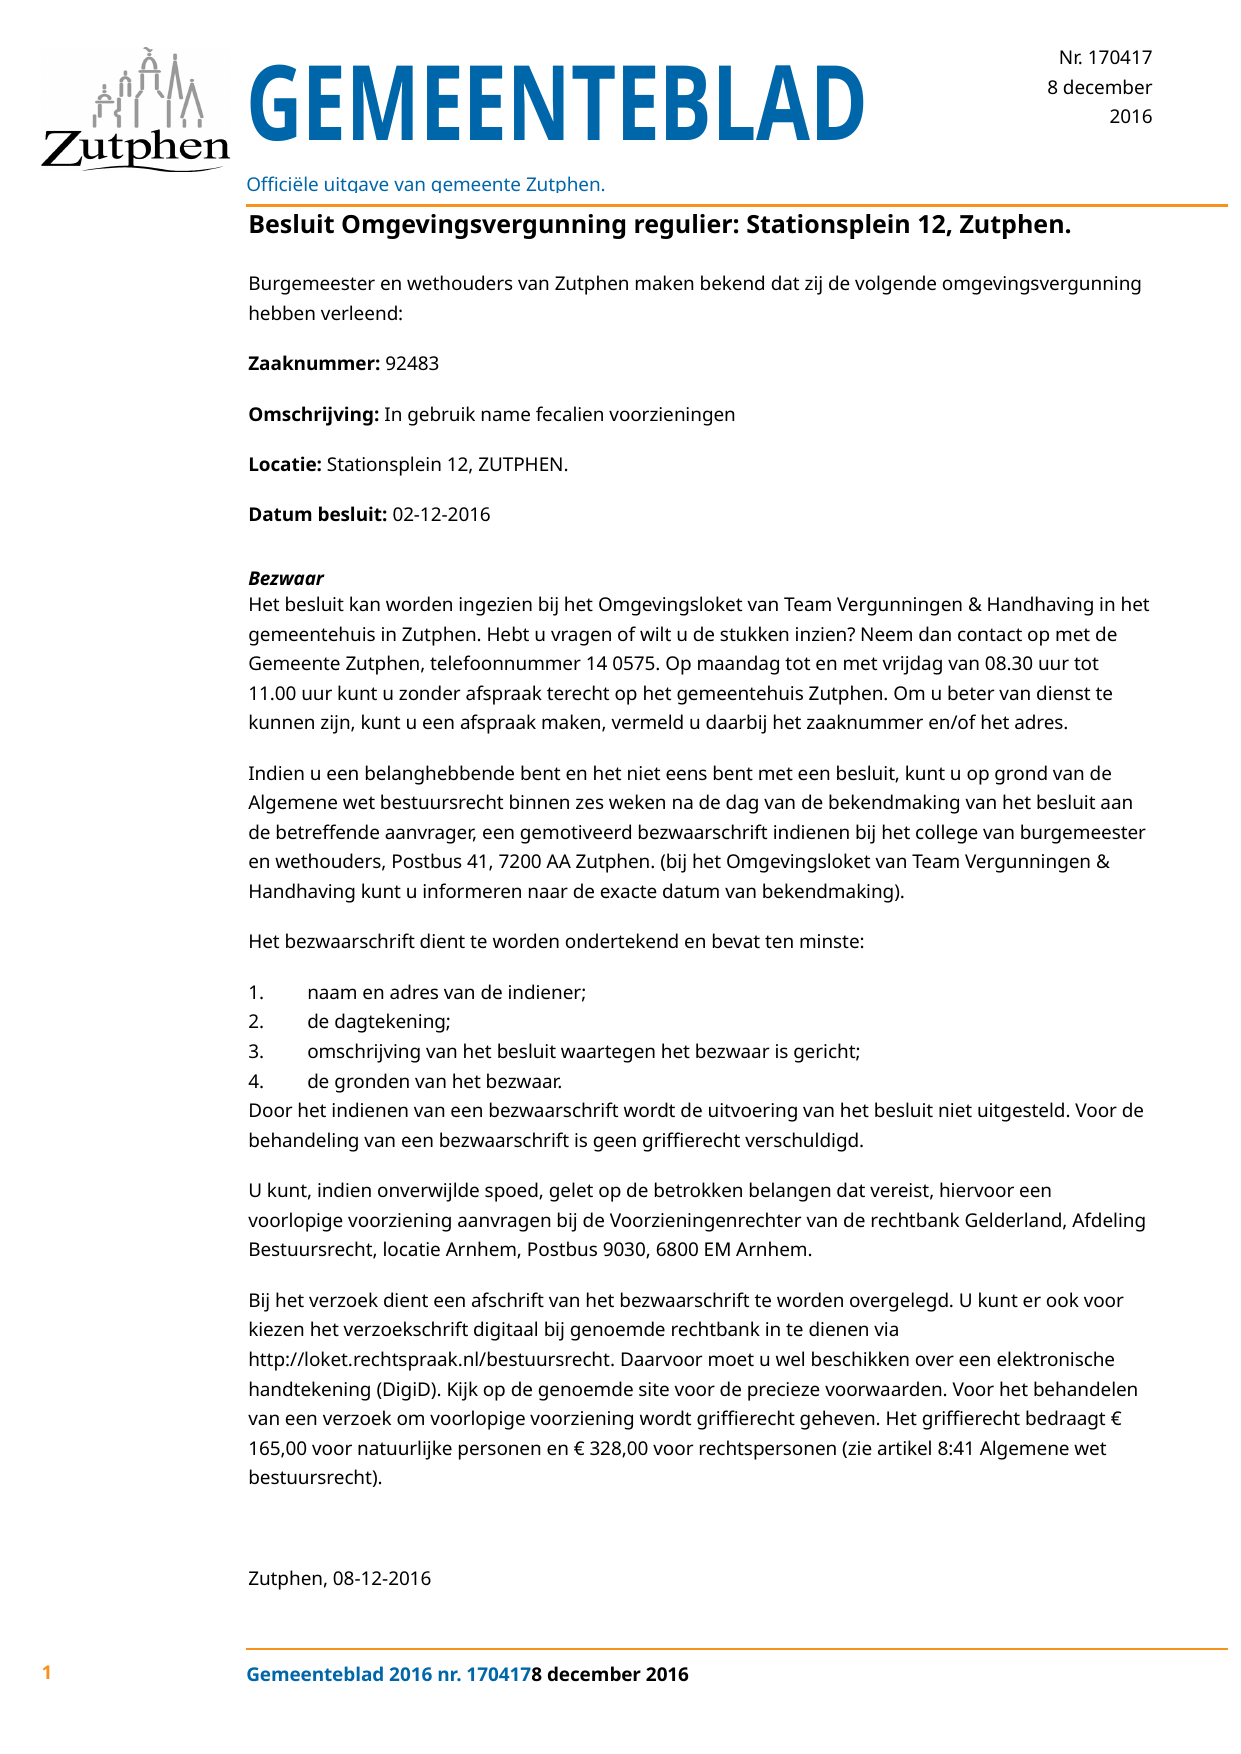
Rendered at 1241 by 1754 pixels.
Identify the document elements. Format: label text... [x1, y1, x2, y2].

text Bezwaar [248, 566, 1152, 591]
list naam en adres van de indiener; [248, 979, 1152, 1005]
text Omschrijving: In gebruik name fecalien voorzieningen [248, 401, 1152, 426]
text Besluit Omgevingsvergunning regulier: Stationsplein 12, Zutphen. [248, 207, 1152, 241]
picture [41, 47, 231, 172]
text Datum besluit: 02-12-2016 [248, 502, 1152, 527]
list de dagtekening; [248, 1009, 1152, 1034]
list de gronden van het bezwaar. [248, 1068, 1152, 1094]
text Zaaknummer: 92483 [248, 350, 1152, 376]
text Door het indienen van een bezwaarschrift wordt de uitvoering van het besluit niet uitgesteld. Voor de behandeling van een bezwaarschrift is geen griffierecht verschuldigd. [248, 1097, 1152, 1153]
text Zutphen, 08-12-2016 [248, 1565, 1152, 1591]
text Burgemeester en wethouders van Zutphen maken bekend dat zij de volgende omgevingsvergunning hebben verleend: [248, 270, 1152, 326]
list omschrijving van het besluit waartegen het bezwaar is gericht; [248, 1038, 1152, 1064]
text Locatie: Stationsplein 12, ZUTPHEN. [248, 451, 1152, 477]
text Het bezwaarschrift dient te worden ondertekend en bevat ten minste: [248, 929, 1152, 954]
text Bij het verzoek dient een afschrift van het bezwaarschrift te worden overgelegd. U kunt er ook voor kiezen het verzoekschrift digitaal bij genoemde rechtbank in te dienen via http://loket.rechtspraak.nl/bestuursrecht. Daarvoor moet u wel beschikken over een elektronische handtekening (DigiD). Kijk op de genoemde site voor de precieze voorwaarden. Voor het behandelen van een verzoek om voorlopige voorziening wordt griffierecht geheven. Het griffierecht bedraagt € 165,00 voor natuurlijke personen en € 328,00 voor rechtspersonen (zie artikel 8:41 Algemene wet bestuursrecht). [248, 1287, 1152, 1490]
text Indien u een belanghebbende bent en het niet eens bent met een besluit, kunt u op grond van de Algemene wet bestuursrecht binnen zes weken na de dag van de bekendmaking van het besluit aan de betreffende aanvrager, een gemotiveerd bezwaarschrift indienen bij het college van burgemeester en wethouders, Postbus 41, 7200 AA Zutphen. (bij het Omgevingsloket van Team Vergunningen & Handhaving kunt u informeren naar de exacte datum van bekendmaking). [248, 760, 1152, 904]
text U kunt, indien onverwijlde spoed, gelet op de betrokken belangen dat vereist, hiervoor een voorlopige voorziening aanvragen bij de Voorzieningenrechter van de rechtbank Gelderland, Afdeling Bestuursrecht, locatie Arnhem, Postbus 9030, 6800 EM Arnhem. [248, 1177, 1152, 1262]
text Het besluit kan worden ingezien bij het Omgevingsloket van Team Vergunningen & Handhaving in het gemeentehuis in Zutphen. Hebt u vragen of wilt u de stukken inzien? Neem dan contact op met de Gemeente Zutphen, telefoonnummer 14 0575. Op maandag tot en met vrijdag van 08.30 uur tot 11.00 uur kunt u zonder afspraak terecht op het gemeentehuis Zutphen. Om u beter van dienst te kunnen zijn, kunt u een afspraak maken, vermeld u daarbij het zaaknummer en/of het adres. [248, 591, 1152, 735]
